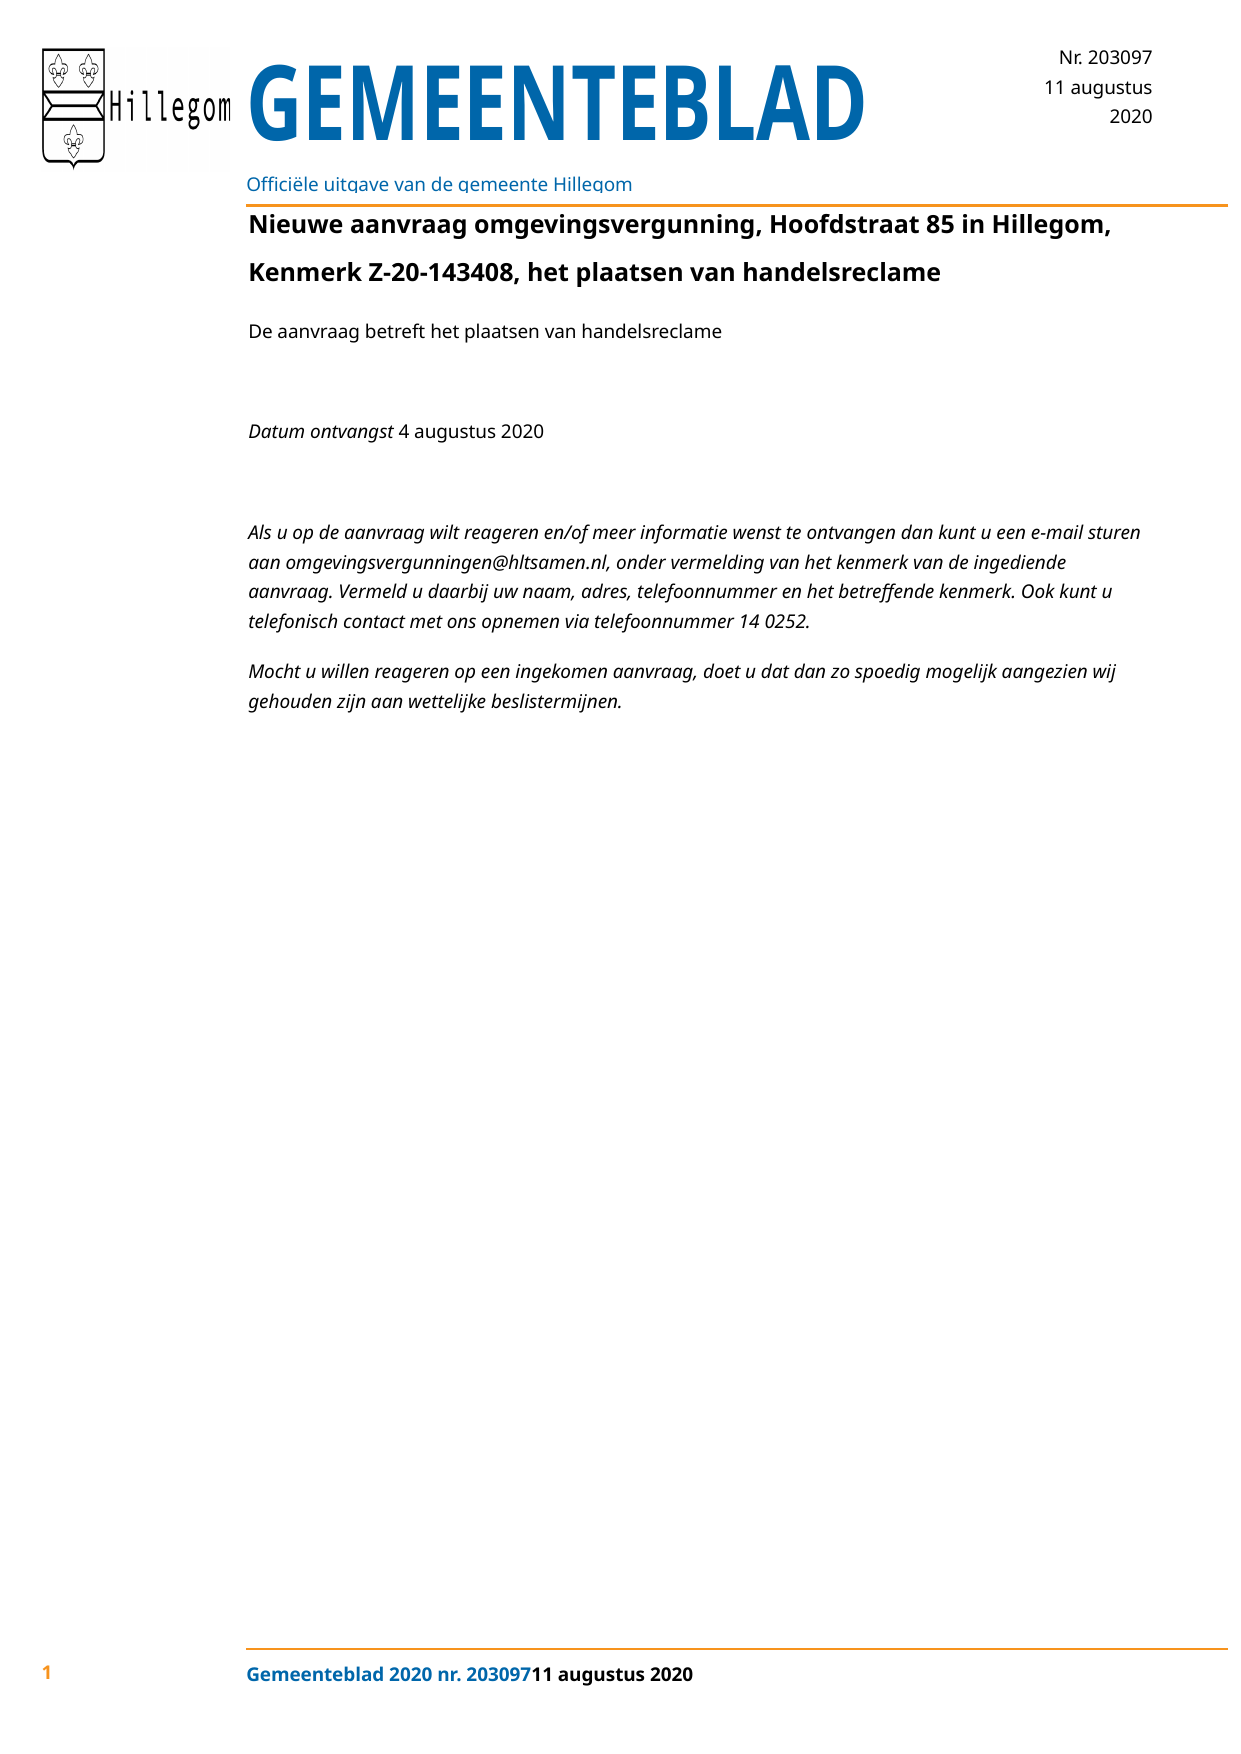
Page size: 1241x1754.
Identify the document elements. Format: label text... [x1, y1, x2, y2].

text De aanvraag betreft het plaatsen van handelsreclame [248, 318, 1152, 344]
text Datum ontvangst 4 augustus 2020 [248, 419, 1152, 444]
text Mocht u willen reageren op een ingekomen aanvraag, doet u dat dan zo spoedig mogelijk aangezien wij gehouden zijn aan wettelijke beslistermijnen. [248, 659, 1152, 714]
text Als u op de aanvraag wilt reageren en/of meer informatie wenst te ontvangen dan kunt u een e-mail sturen aan omgevingsvergunningen@hltsamen.nl, onder vermelding van het kenmerk van de ingediende aanvraag. Vermeld u daarbij uw naam, adres, telefoonnummer en het betreffende kenmerk. Ook kunt u telefonisch contact met ons opnemen via telefoonnummer 14 0252. [248, 519, 1152, 634]
text Nieuwe aanvraag omgevingsvergunning, Hoofdstraat 85 in Hillegom, Kenmerk Z-20-143408, het plaatsen van handelsreclame [248, 207, 1152, 288]
picture [41, 47, 231, 172]
